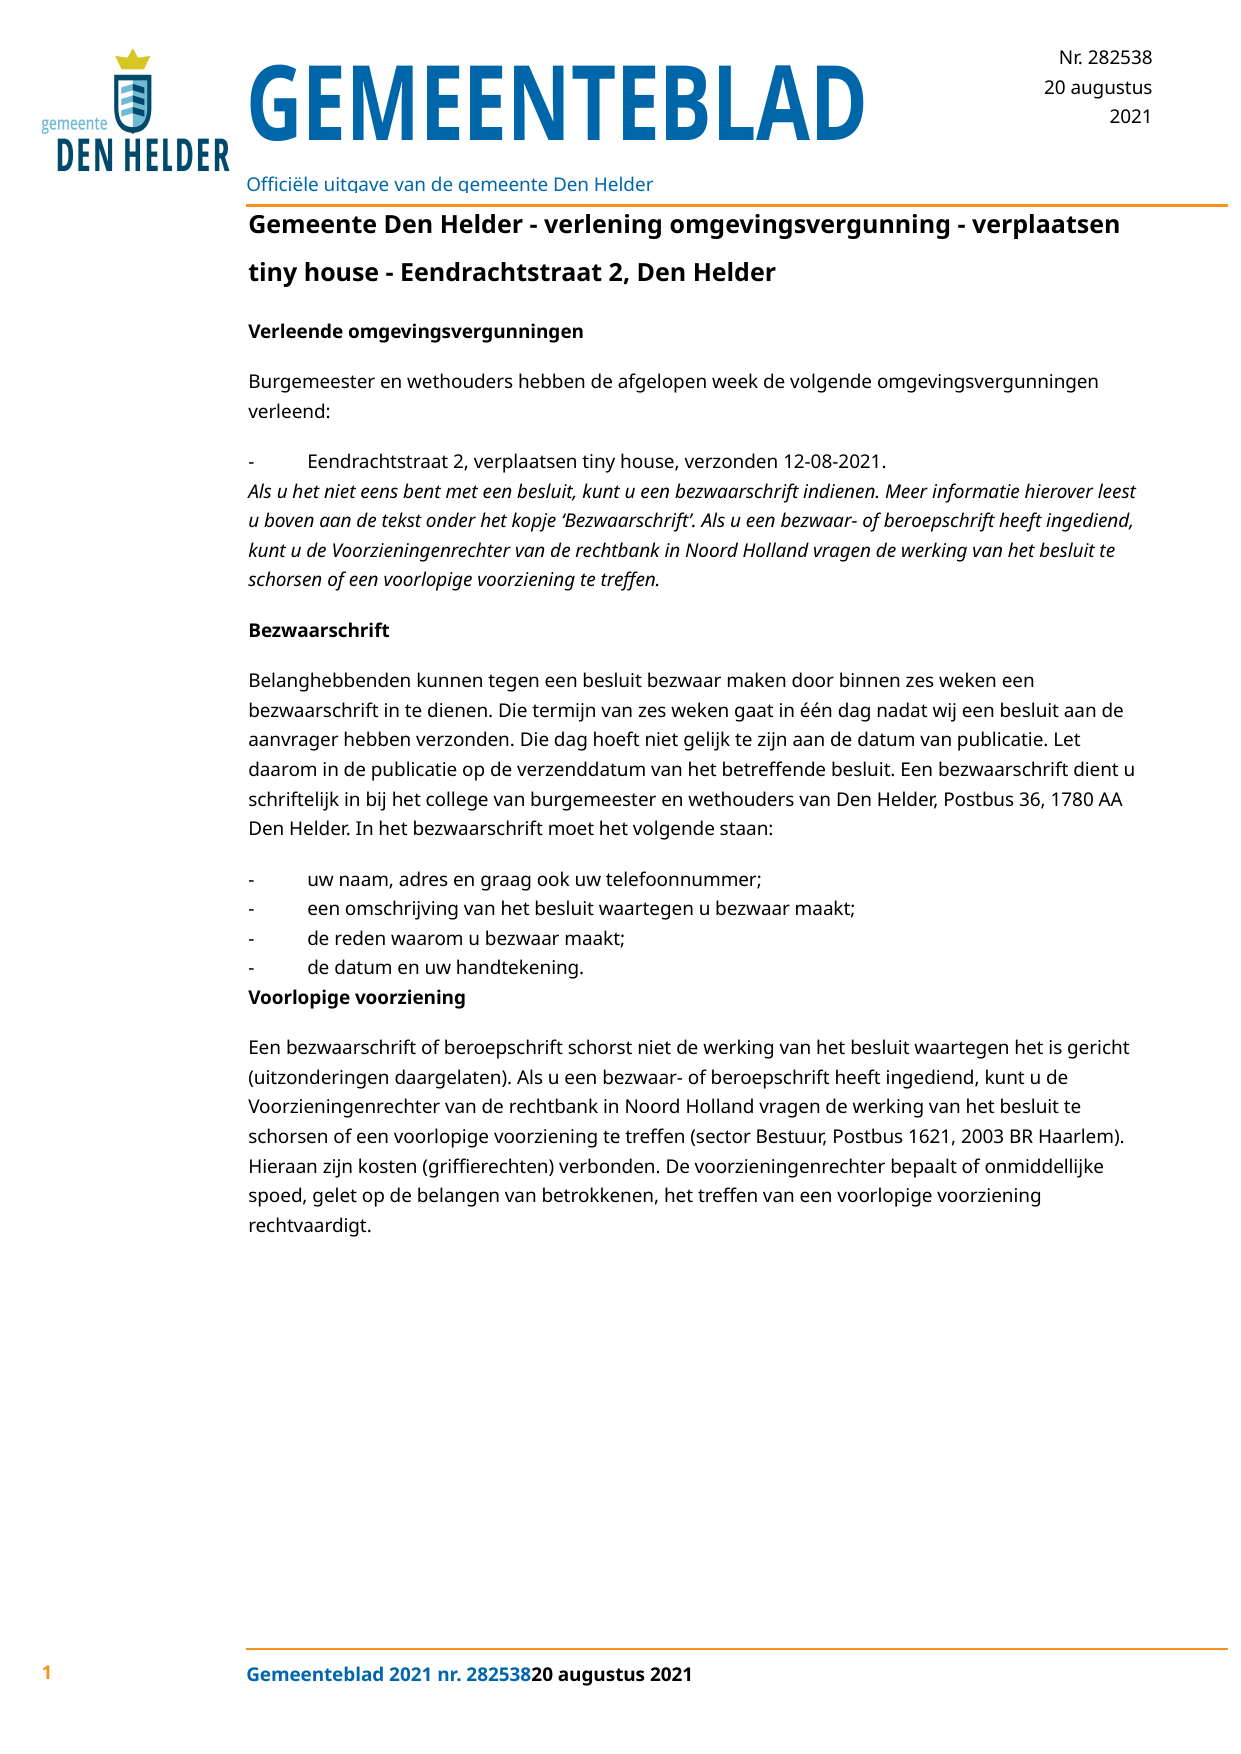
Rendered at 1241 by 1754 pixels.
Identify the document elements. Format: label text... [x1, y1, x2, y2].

text Burgemeester en wethouders hebben de afgelopen week de volgende omgevingsvergunningen verleend: [248, 368, 1152, 424]
picture [182, 144, 187, 165]
list uw naam, adres en graag ook uw telefoonnummer; [248, 866, 1152, 892]
text Belanghebbenden kunnen tegen een besluit bezwaar maken door binnen zes weken een bezwaarschrift in te dienen. Die termijn van zes weken gaat in één dag nadat wij een besluit aan de aanvrager hebben verzonden. Die dag hoeft niet gelijk te zijn aan de datum van publicatie. Let daarom in de publicatie op de verzenddatum van het betreffende besluit. Een bezwaarschrift dient u schriftelijk in bij het college van burgemeester en wethouders van Den Helder, Postbus 36, 1780 AA Den Helder. In het bezwaarschrift moet het volgende staan: [248, 667, 1152, 841]
list de reden waarom u bezwaar maakt; [248, 925, 1152, 951]
list een omschrijving van het besluit waartegen u bezwaar maakt; [248, 895, 1152, 921]
picture [63, 144, 68, 165]
picture [130, 157, 135, 172]
picture [100, 154, 106, 172]
picture [41, 47, 231, 172]
text Als u het niet eens bent met een besluit, kunt u een bezwaarschrift indienen. Meer informatie hierover leest u boven aan de tekst onder het kopje ‘Bezwaarschrift’. Als u een bezwaar- of beroepschrift heeft ingediend, kunt u de Voorzieningenrechter van de rechtbank in Noord Holland vragen de werking van het besluit te schorsen of een voorlopige voorziening te treffen. [248, 478, 1152, 592]
text Gemeente Den Helder - verlening omgevingsvergunning - verplaatsen tiny house - Eendrachtstraat 2, Den Helder [248, 207, 1152, 288]
text Een bezwaarschrift of beroepschrift schorst niet de werking van het besluit waartegen het is gericht (uitzonderingen daargelaten). Als u een bezwaar- of beroepschrift heeft ingediend, kunt u de Voorzieningenrechter van de rechtbank in Noord Holland vragen de werking van het besluit te schorsen of een voorlopige voorziening te treffen (sector Bestuur, Postbus 1621, 2003 BR Haarlem). Hieraan zijn kosten (griffierechten) verbonden. De voorzieningenrechter bepaalt of onmiddellijke spoed, gelet op de belangen van betrokkenen, het treffen van een voorlopige voorziening rechtvaardigt. [248, 1034, 1152, 1238]
list Eendrachtstraat 2, verplaatsen tiny house, verzonden 12-08-2021. [248, 448, 1152, 474]
picture [220, 160, 224, 172]
text Voorlopige voorziening [248, 984, 1152, 1010]
text Verleende omgevingsvergunningen [248, 318, 1152, 344]
text Bezwaarschrift [248, 617, 1152, 643]
list de datum en uw handtekening. [248, 954, 1152, 980]
